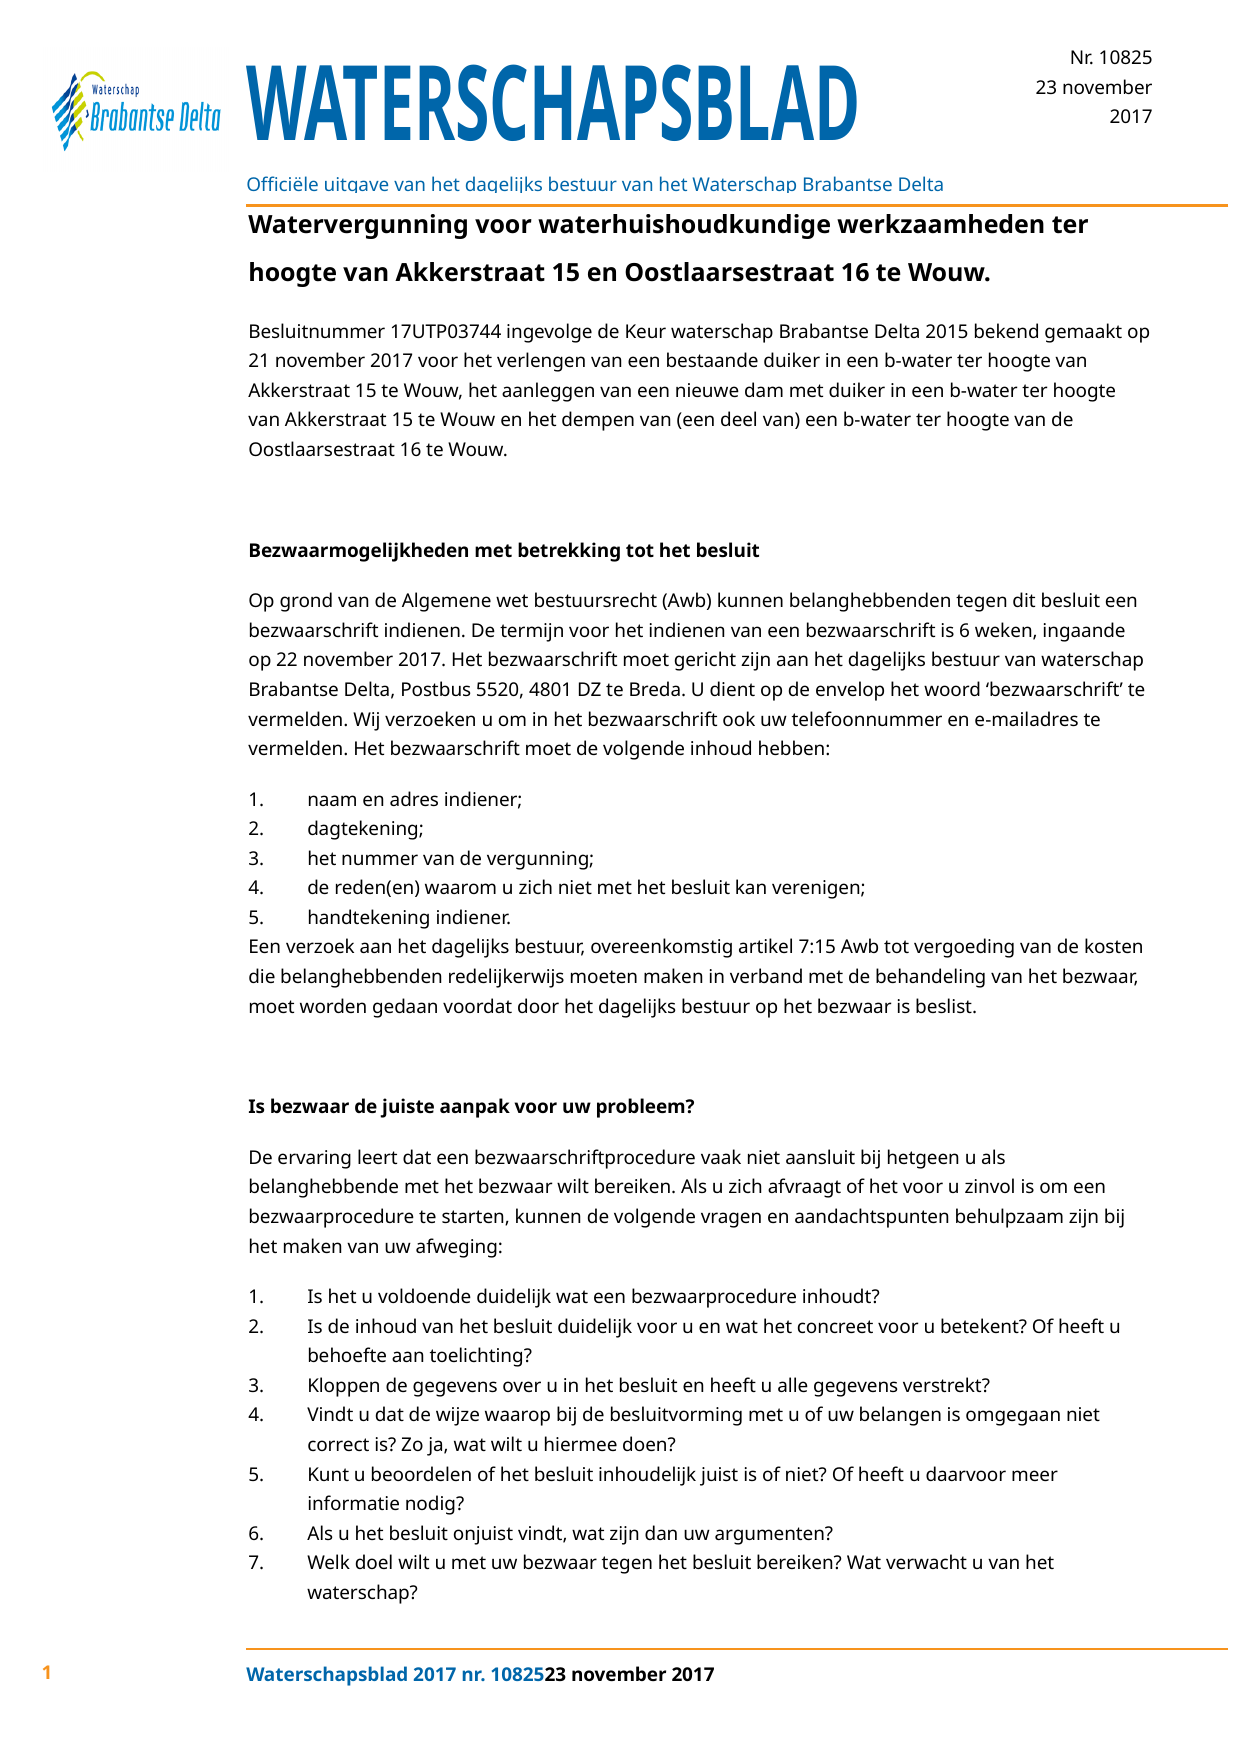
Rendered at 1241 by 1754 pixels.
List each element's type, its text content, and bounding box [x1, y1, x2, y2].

text Bezwaarmogelijkheden met betrekking tot het besluit [248, 537, 1152, 563]
list Kloppen de gegevens over u in het besluit en heeft u alle gegevens verstrekt? [248, 1372, 1152, 1398]
text Watervergunning voor waterhuishoudkundige werkzaamheden ter hoogte van Akkerstraat 15 en Oostlaarsestraat 16 te Wouw. [248, 207, 1152, 288]
list Vindt u dat de wijze waarop bij de besluitvorming met u of uw belangen is omgegaan niet correct is? Zo ja, wat wilt u hiermee doen? [248, 1402, 1152, 1457]
list Kunt u beoordelen of het besluit inhoudelijk juist is of niet? Of heeft u daarvoor meer informatie nodig? [248, 1461, 1152, 1516]
list het nummer van de vergunning; [248, 845, 1152, 871]
text De ervaring leert dat een bezwaarschriftprocedure vaak niet aansluit bij hetgeen u als belanghebbende met het bezwaar wilt bereiken. Als u zich afvraagt of het voor u zinvol is om een bezwaarprocedure te starten, kunnen de volgende vragen en aandachtspunten behulpzaam zijn bij het maken van uw afweging: [248, 1144, 1152, 1259]
list de reden(en) waarom u zich niet met het besluit kan verenigen; [248, 874, 1152, 900]
list dagtekening; [248, 815, 1152, 841]
list Als u het besluit onjuist vindt, wat zijn dan uw argumenten? [248, 1520, 1152, 1546]
text Besluitnummer 17UTP03744 ingevolge de Keur waterschap Brabantse Delta 2015 bekend gemaakt op 21 november 2017 voor het verlengen van een bestaande duiker in een b-water ter hoogte van Akkerstraat 15 te Wouw, het aanleggen van een nieuwe dam met duiker in een b-water ter hoogte van Akkerstraat 15 te Wouw en het dempen van (een deel van) een b-water ter hoogte van de Oostlaarsestraat 16 te Wouw. [248, 318, 1152, 462]
list handtekening indiener. [248, 904, 1152, 930]
list Is het u voldoende duidelijk wat een bezwaarprocedure inhoudt? [248, 1283, 1152, 1309]
list Is de inhoud van het besluit duidelijk voor u en wat het concreet voor u betekent? Of heeft u behoefte aan toelichting? [248, 1313, 1152, 1368]
list Welk doel wilt u met uw bezwaar tegen het besluit bereiken? Wat verwacht u van het waterschap? [248, 1549, 1152, 1605]
list naam en adres indiener; [248, 786, 1152, 812]
picture [41, 47, 231, 172]
text Is bezwaar de juiste aanpak voor uw probleem? [248, 1094, 1152, 1119]
text Een verzoek aan het dagelijks bestuur, overeenkomstig artikel 7:15 Awb tot vergoeding van de kosten die belanghebbenden redelijkerwijs moeten maken in verband met de behandeling van het bezwaar, moet worden gedaan voordat door het dagelijks bestuur op het bezwaar is beslist. [248, 934, 1152, 1019]
text Op grond van de Algemene wet bestuursrecht (Awb) kunnen belanghebbenden tegen dit besluit een bezwaarschrift indienen. De termijn voor het indienen van een bezwaarschrift is 6 weken, ingaande op 22 november 2017. Het bezwaarschrift moet gericht zijn aan het dagelijks bestuur van waterschap Brabantse Delta, Postbus 5520, 4801 DZ te Breda. U dient op de envelop het woord ‘bezwaarschrift’ te vermelden. Wij verzoeken u om in het bezwaarschrift ook uw telefoonnummer en e‑mailadres te vermelden. Het bezwaarschrift moet de volgende inhoud hebben: [248, 587, 1152, 761]
